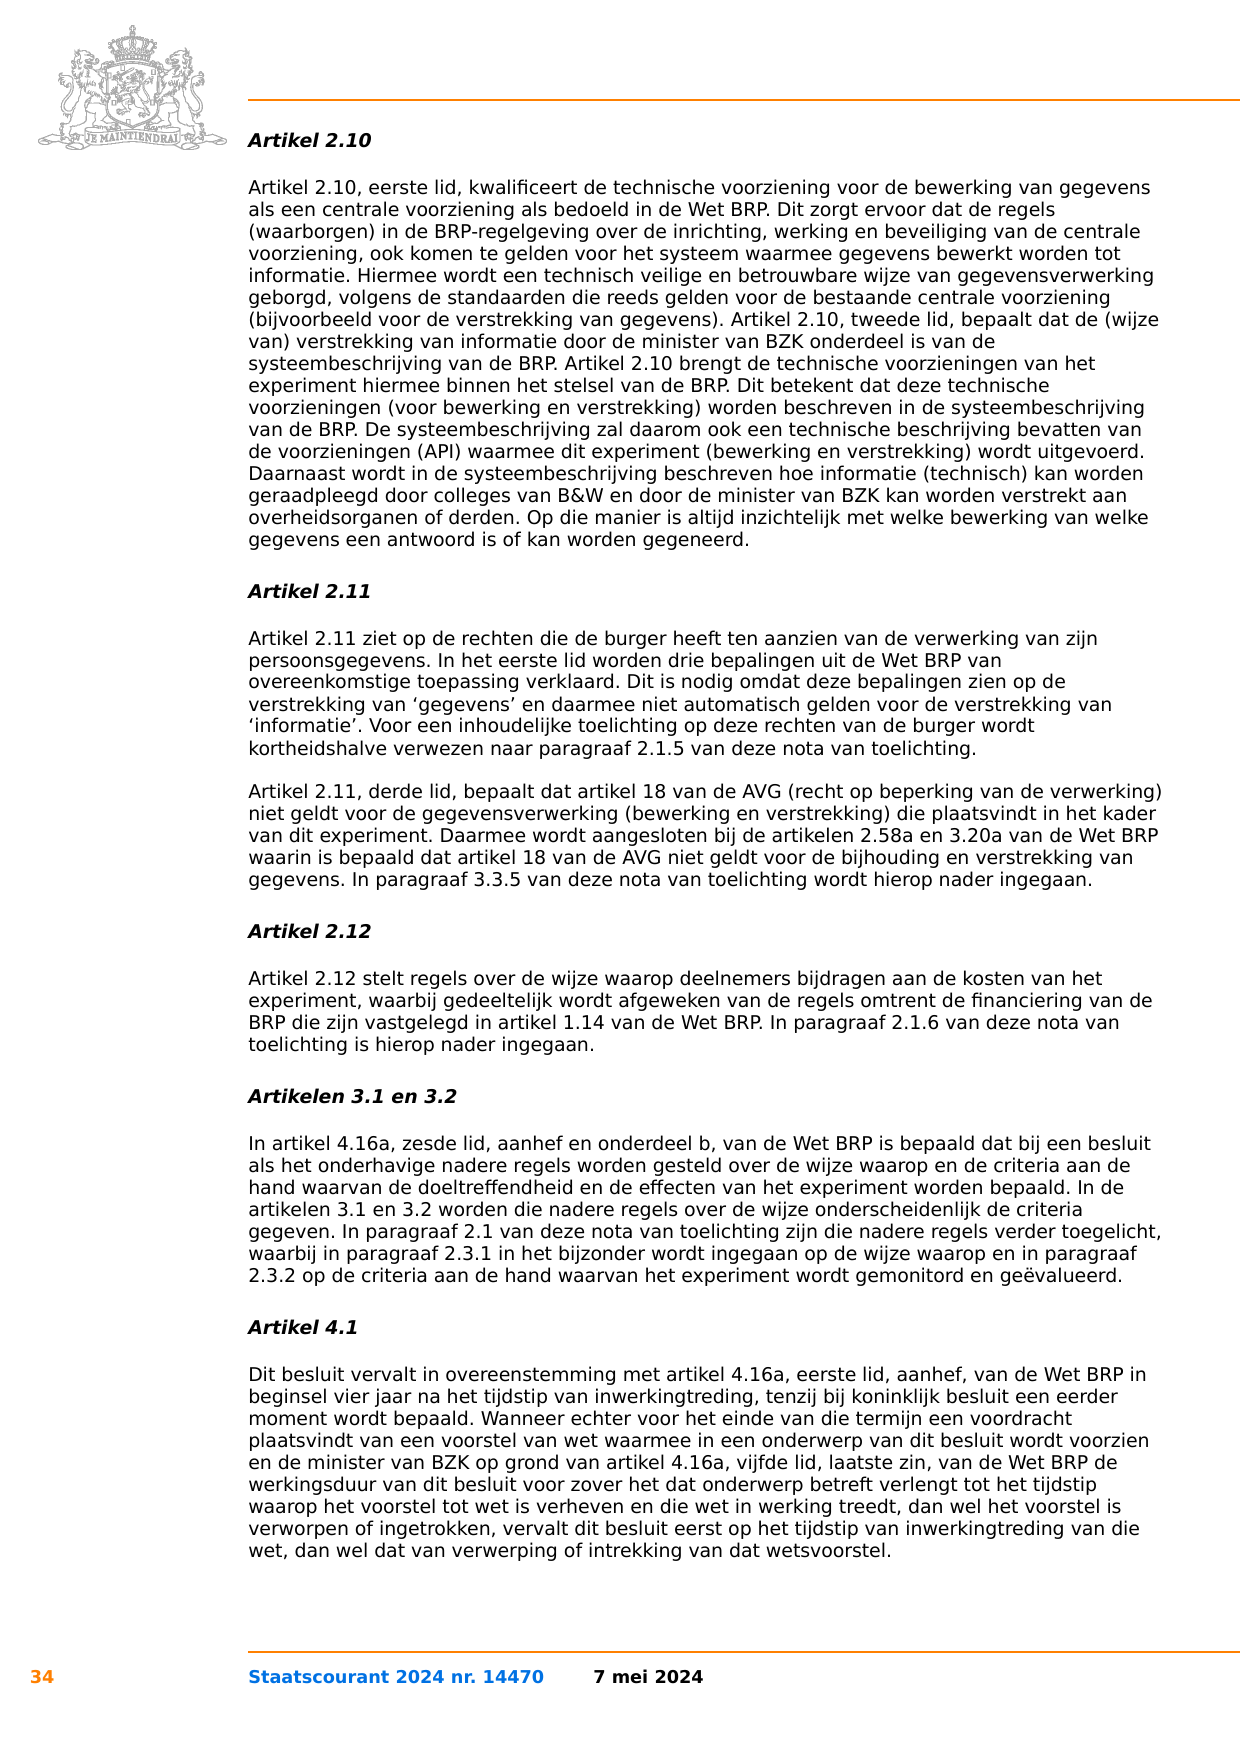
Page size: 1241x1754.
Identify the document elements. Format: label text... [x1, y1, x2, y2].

subtitle Artikel 2.12 [248, 921, 1163, 943]
text Artikel 2.10, eerste lid, kwalificeert de technische voorziening voor de bewerking van gegevens als een centrale voorziening als bedoeld in de Wet BRP. Dit zorgt ervoor dat de regels (waarborgen) in de BRP-regelgeving over de inrichting, werking en beveiliging van de centrale voorziening, ook komen te gelden voor het systeem waarmee gegevens bewerkt worden tot informatie. Hiermee wordt een technisch veilige en betrouwbare wijze van gegevensverwerking geborgd, volgens de standaarden die reeds gelden voor de bestaande centrale voorziening (bijvoorbeeld voor de verstrekking van gegevens). Artikel 2.10, tweede lid, bepaalt dat de (wijze van) verstrekking van informatie door de minister van BZK onderdeel is van de systeembeschrijving van de BRP. Artikel 2.10 brengt de technische voorzieningen van het experiment hiermee binnen het stelsel van de BRP. Dit betekent dat deze technische voorzieningen (voor bewerking en verstrekking) worden beschreven in de systeembeschrijving van de BRP. De systeembeschrijving zal daarom ook een technische beschrijving bevatten van de voorzieningen (API) waarmee dit experiment (bewerking en verstrekking) wordt uitgevoerd. Daarnaast wordt in de systeembeschrijving beschreven hoe informatie (technisch) kan worden geraadpleegd door colleges van B&W en door de minister van BZK kan worden verstrekt aan overheidsorganen of derden. Op die manier is altijd inzichtelijk met welke bewerking van welke gegevens een antwoord is of kan worden gegeneerd. [248, 177, 1163, 551]
text Artikel 2.12 stelt regels over de wijze waarop deelnemers bijdragen aan de kosten van het experiment, waarbij gedeeltelijk wordt afgeweken van de regels omtrent de financiering van de BRP die zijn vastgelegd in artikel 1.14 van de Wet BRP. In paragraaf 2.1.6 van deze nota van toelichting is hierop nader ingegaan. [248, 968, 1163, 1056]
text Artikel 2.11, derde lid, bepaalt dat artikel 18 van de AVG (recht op beperking van de verwerking) niet geldt voor de gegevensverwerking (bewerking en verstrekking) die plaatsvindt in het kader van dit experiment. Daarmee wordt aangesloten bij de artikelen 2.58a en 3.20a van de Wet BRP waarin is bepaald dat artikel 18 van de AVG niet geldt voor de bijhouding en verstrekking van gegevens. In paragraaf 3.3.5 van deze nota van toelichting wordt hierop nader ingegaan. [248, 781, 1163, 891]
subtitle Artikel 2.10 [248, 130, 1163, 152]
text Dit besluit vervalt in overeenstemming met artikel 4.16a, eerste lid, aanhef, van de Wet BRP in beginsel vier jaar na het tijdstip van inwerkingtreding, tenzij bij koninklijk besluit een eerder moment wordt bepaald. Wanneer echter voor het einde van die termijn een voordracht plaatsvindt van een voorstel van wet waarmee in een onderwerp van dit besluit wordt voorzien en de minister van BZK op grond van artikel 4.16a, vijfde lid, laatste zin, van de Wet BRP de werkingsduur van dit besluit voor zover het dat onderwerp betreft verlengt tot het tijdstip waarop het voorstel tot wet is verheven en die wet in werking treedt, dan wel het voorstel is verworpen of ingetrokken, vervalt dit besluit eerst op het tijdstip van inwerkingtreding van die wet, dan wel dat van verwerping of intrekking van dat wetsvoorstel. [248, 1364, 1163, 1562]
subtitle Artikel 2.11 [248, 581, 1163, 602]
text In artikel 4.16a, zesde lid, aanhef en onderdeel b, van de Wet BRP is bepaald dat bij een besluit als het onderhavige nadere regels worden gesteld over de wijze waarop en de criteria aan de hand waarvan de doeltreffendheid en de effecten van het experiment worden bepaald. In de artikelen 3.1 en 3.2 worden die nadere regels over de wijze onderscheidenlijk de criteria gegeven. In paragraaf 2.1 van deze nota van toelichting zijn die nadere regels verder toegelicht, waarbij in paragraaf 2.3.1 in het bijzonder wordt ingegaan op de wijze waarop en in paragraaf 2.3.2 op de criteria aan de hand waarvan het experiment wordt gemonitord en geëvalueerd. [248, 1133, 1163, 1287]
picture [38, 25, 227, 150]
subtitle Artikelen 3.1 en 3.2 [248, 1086, 1163, 1108]
subtitle Artikel 4.1 [248, 1317, 1163, 1339]
text Artikel 2.11 ziet op de rechten die de burger heeft ten aanzien van de verwerking van zijn persoonsgegevens. In het eerste lid worden drie bepalingen uit de Wet BRP van overeenkomstige toepassing verklaard. Dit is nodig omdat deze bepalingen zien op de verstrekking van ‘gegevens’ en daarmee niet automatisch gelden voor de verstrekking van ‘informatie’. Voor een inhoudelijke toelichting op deze rechten van de burger wordt kortheidshalve verwezen naar paragraaf 2.1.5 van deze nota van toelichting. [248, 627, 1163, 759]
